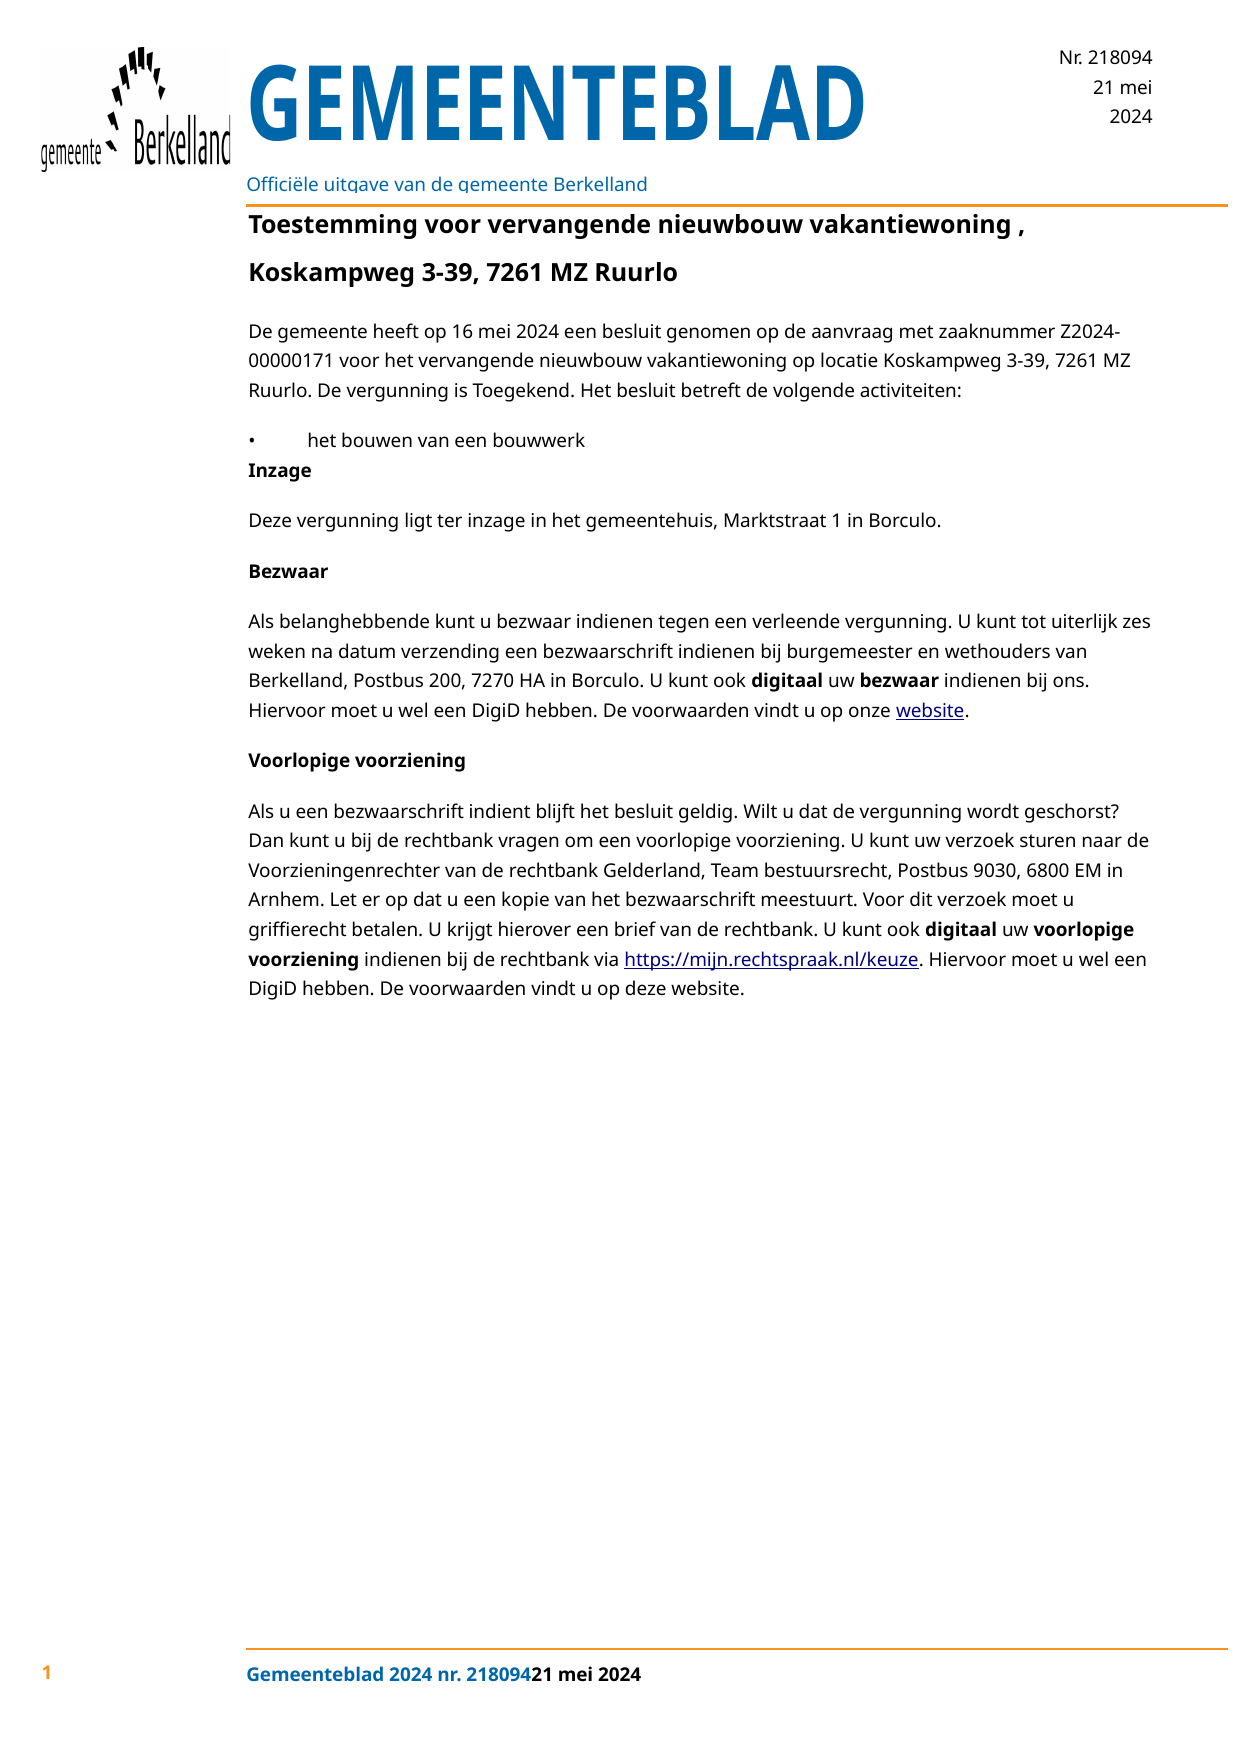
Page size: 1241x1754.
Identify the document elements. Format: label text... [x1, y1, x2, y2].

text Deze vergunning ligt ter inzage in het gemeentehuis, Marktstraat 1 in Borculo. [248, 507, 1152, 533]
text Voorlopige voorziening [248, 747, 1152, 773]
text Als u een bezwaarschrift indient blijft het besluit geldig. Wilt u dat de vergunning wordt geschorst? Dan kunt u bij de rechtbank vragen om een voorlopige voorziening. U kunt uw verzoek sturen naar de Voorzieningenrechter van de rechtbank Gelderland, Team bestuursrecht, Postbus 9030, 6800 EM in Arnhem. Let er op dat u een kopie van het bezwaarschrift meestuurt. Voor dit verzoek moet u griffierecht betalen. U krijgt hierover een brief van de rechtbank. U kunt ook digitaal uw voorlopige voorziening indienen bij de rechtbank via https://mijn.rechtspraak.nl/keuze. Hiervoor moet u wel een DigiD hebben. De voorwaarden vindt u op deze website. [248, 798, 1152, 1001]
text Als belanghebbende kunt u bezwaar indienen tegen een verleende vergunning. U kunt tot uiterlijk zes weken na datum verzending een bezwaarschrift indienen bij burgemeester en wethouders van Berkelland, Postbus 200, 7270 HA in Borculo. U kunt ook digitaal uw bezwaar indienen bij ons. Hiervoor moet u wel een DigiD hebben. De voorwaarden vindt u op onze website. [248, 608, 1152, 723]
text Toestemming voor vervangende nieuwbouw vakantiewoning , Koskampweg 3-39, 7261 MZ Ruurlo [248, 207, 1152, 288]
text Inzage [248, 457, 1152, 483]
picture [41, 47, 231, 172]
list het bouwen van een bouwwerk [248, 427, 1152, 453]
text De gemeente heeft op 16 mei 2024 een besluit genomen op de aanvraag met zaaknummer Z2024-00000171 voor het vervangende nieuwbouw vakantiewoning op locatie Koskampweg 3-39, 7261 MZ Ruurlo. De vergunning is Toegekend. Het besluit betreft de volgende activiteiten: [248, 318, 1152, 403]
text Bezwaar [248, 558, 1152, 584]
